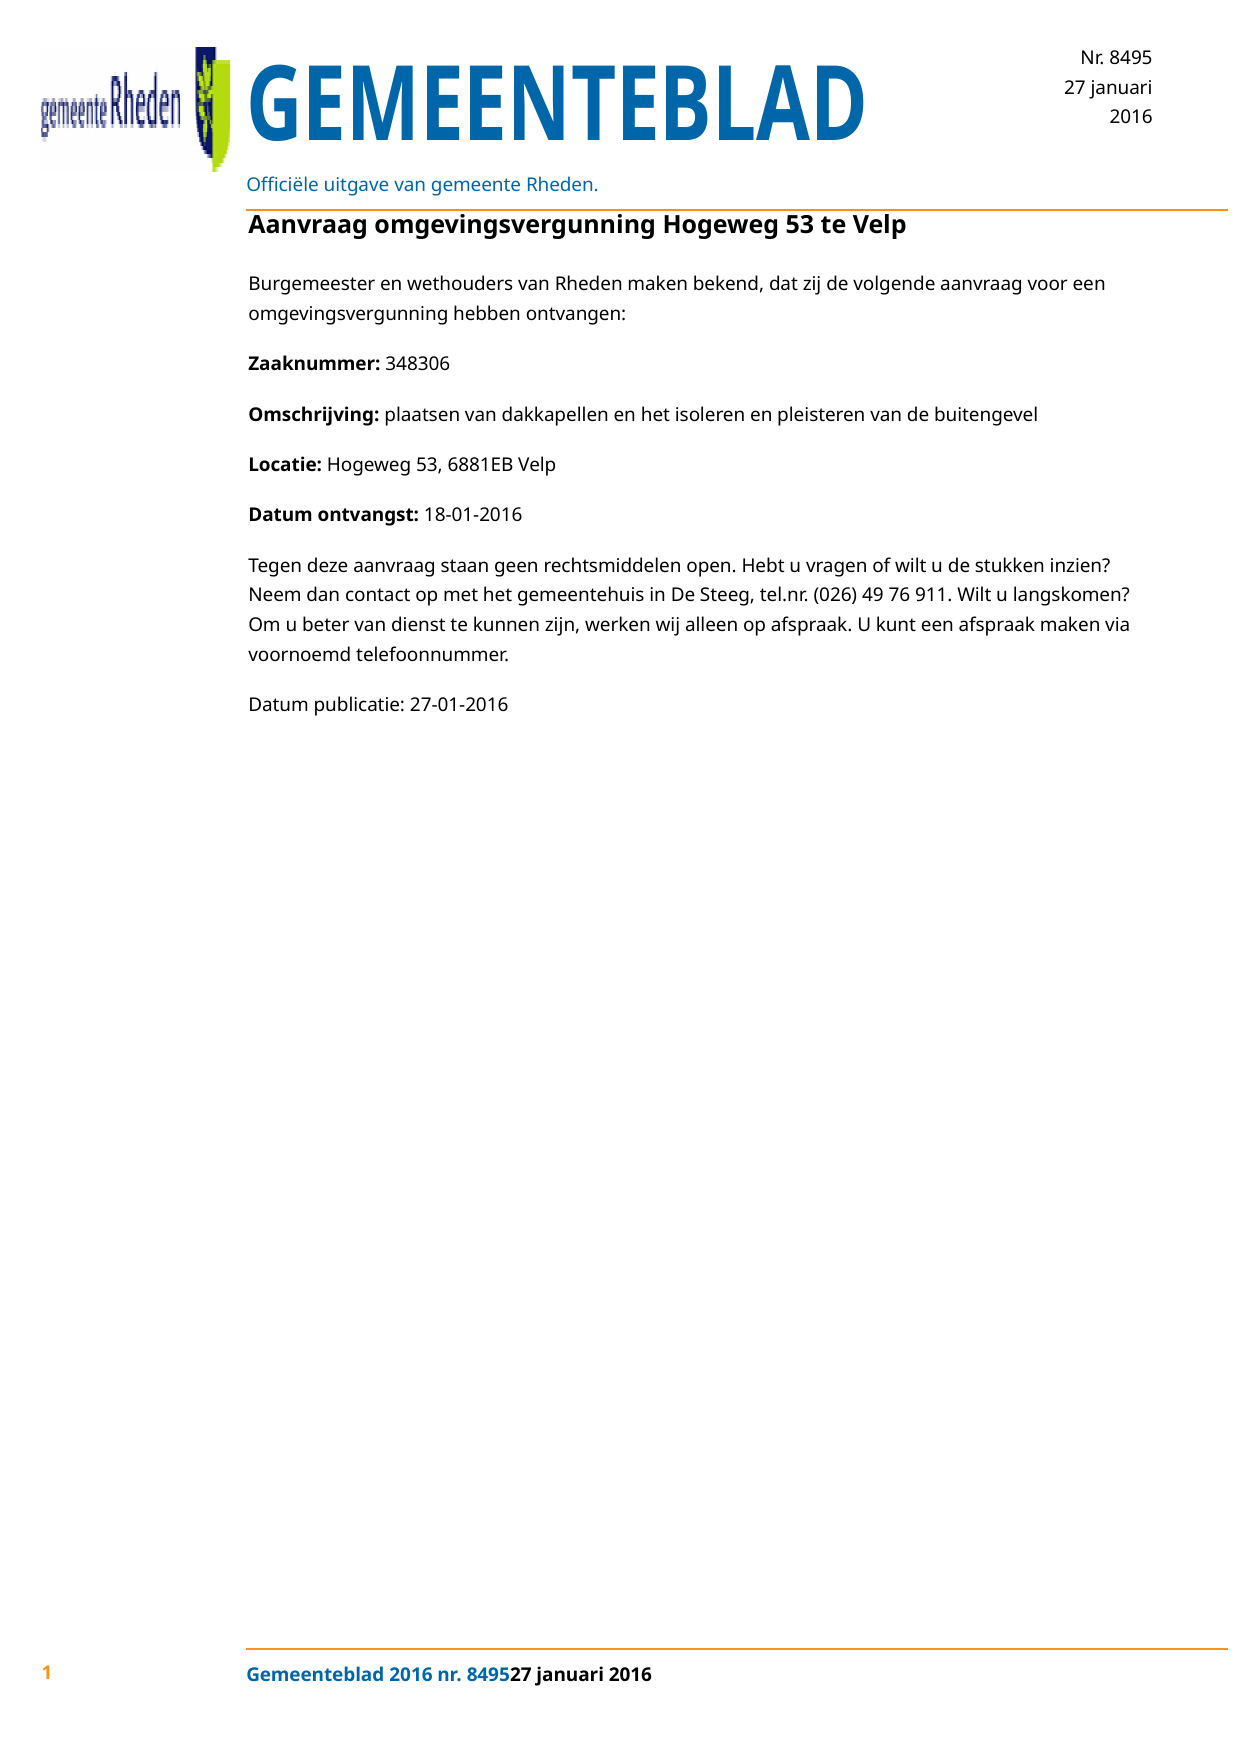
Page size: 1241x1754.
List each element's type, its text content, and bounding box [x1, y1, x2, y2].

text Locatie: Hogeweg 53, 6881EB Velp [248, 451, 1152, 477]
text Burgemeester en wethouders van Rheden maken bekend, dat zij de volgende aanvraag voor een omgevingsvergunning hebben ontvangen: [248, 270, 1152, 326]
text Datum ontvangst: 18-01-2016 [248, 502, 1152, 527]
picture [41, 47, 231, 172]
text Omschrijving: plaatsen van dakkapellen en het isoleren en pleisteren van de buitengevel [248, 401, 1152, 426]
text Tegen deze aanvraag staan geen rechtsmiddelen open. Hebt u vragen of wilt u de stukken inzien? Neem dan contact op met het gemeentehuis in De Steeg, tel.nr. (026) 49 76 911. Wilt u langskomen? Om u beter van dienst te kunnen zijn, werken wij alleen op afspraak. U kunt een afspraak maken via voornoemd telefoonnummer. [248, 552, 1152, 666]
text Aanvraag omgevingsvergunning Hogeweg 53 te Velp [248, 211, 1152, 241]
text Zaaknummer: 348306 [248, 350, 1152, 376]
text Datum publicatie: 27-01-2016 [248, 691, 1152, 717]
